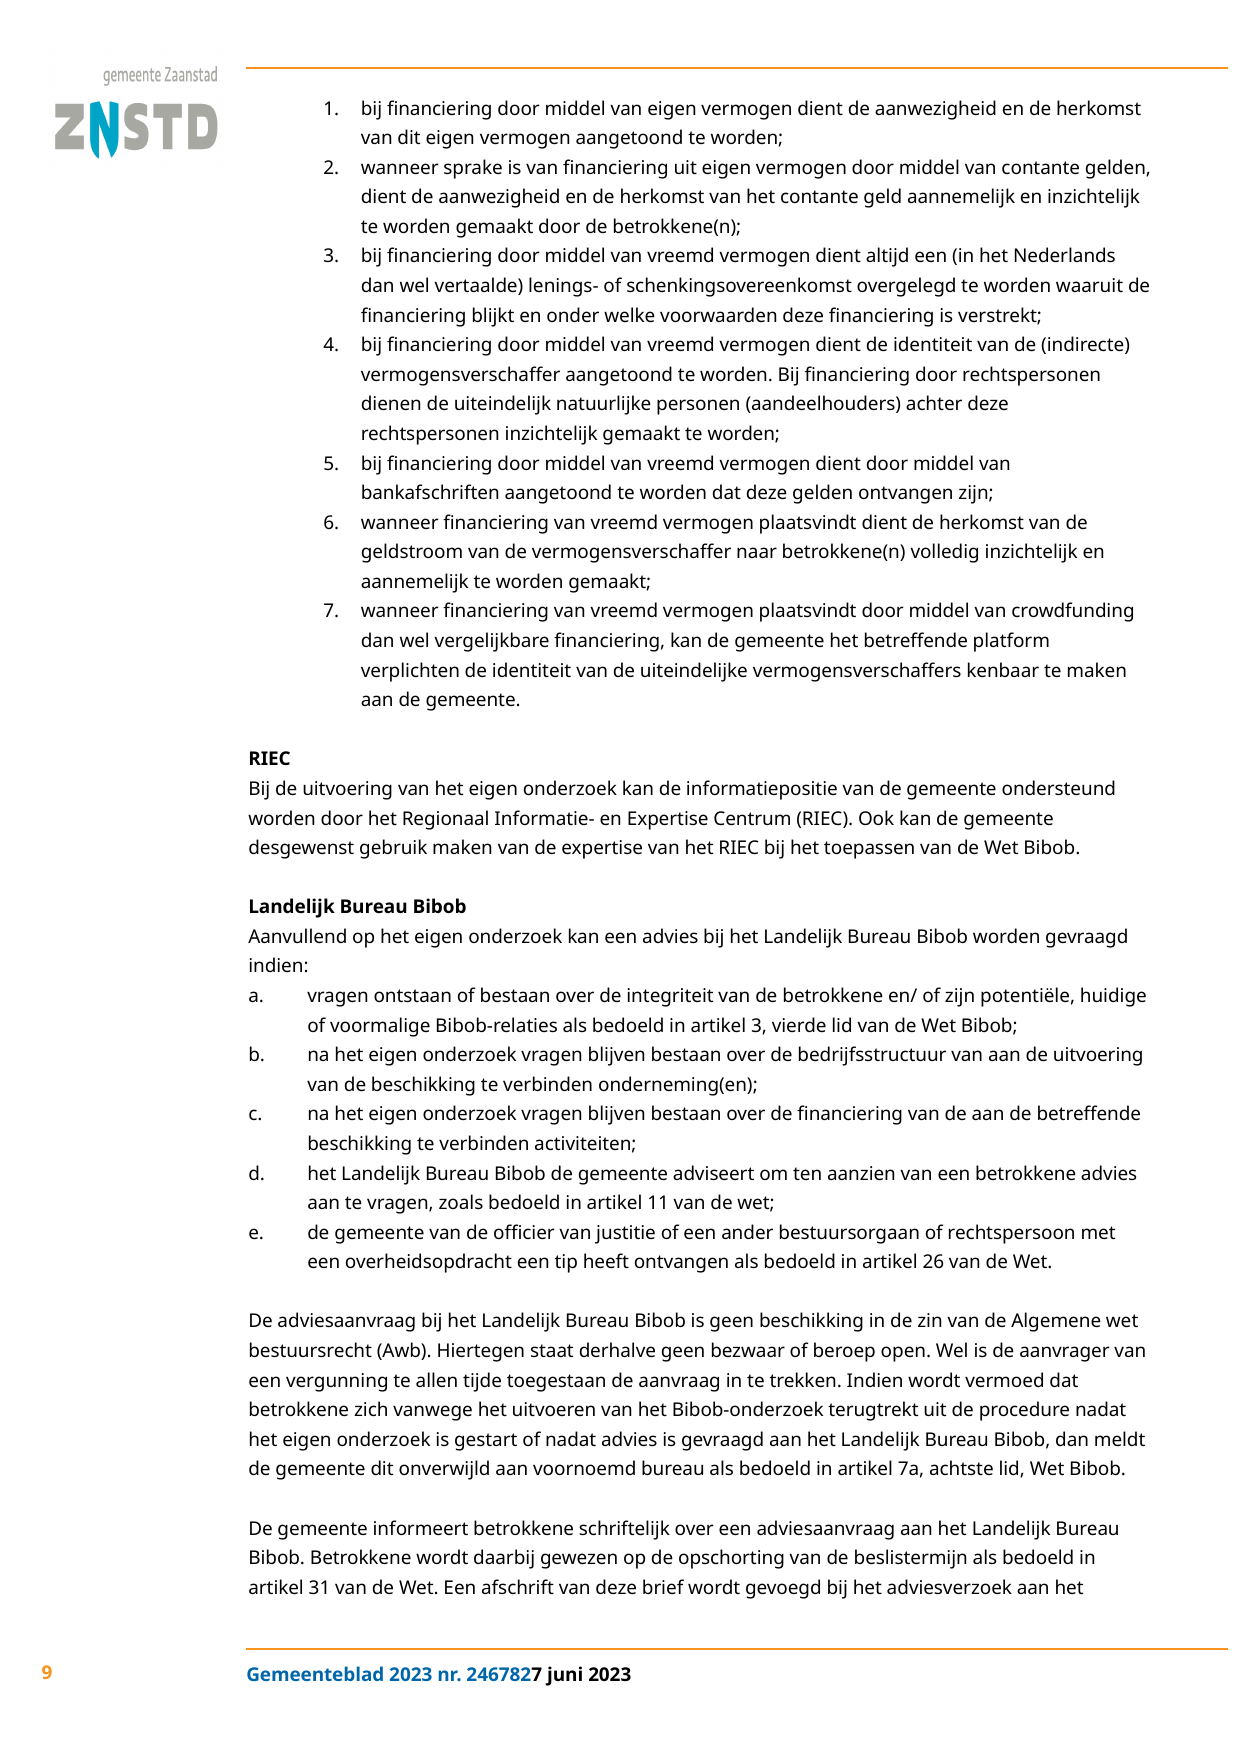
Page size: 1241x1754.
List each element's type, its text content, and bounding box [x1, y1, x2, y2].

text Aanvullend op het eigen onderzoek kan een advies bij het Landelijk Bureau Bibob worden gevraagd indien: [248, 923, 1152, 978]
list bij financiering door middel van vreemd vermogen dient de identiteit van de (indirecte) vermogensverschaffer aangetoond te worden. Bij financiering door rechtspersonen dienen de uiteindelijk natuurlijke personen (aandeelhouders) achter deze rechtspersonen inzichtelijk gemaakt te worden; [323, 331, 1152, 446]
list na het eigen onderzoek vragen blijven bestaan over de bedrijfsstructuur van aan de uitvoering van de beschikking te verbinden onderneming(en); [248, 1041, 1152, 1097]
list bij financiering door middel van eigen vermogen dient de aanwezigheid en de herkomst van dit eigen vermogen aangetoond te worden; [323, 95, 1152, 150]
list na het eigen onderzoek vragen blijven bestaan over de financiering van de aan de betreffende beschikking te verbinden activiteiten; [248, 1101, 1152, 1156]
text Bij de uitvoering van het eigen onderzoek kan de informatiepositie van de gemeente ondersteund worden door het Regionaal Informatie- en Expertise Centrum (RIEC). Ook kan de gemeente desgewenst gebruik maken van de expertise van het RIEC bij het toepassen van de Wet Bibob. [248, 775, 1152, 860]
picture [41, 47, 231, 172]
list wanneer financiering van vreemd vermogen plaatsvindt dient de herkomst van de geldstroom van de vermogensverschaffer naar betrokkene(n) volledig inzichtelijk en aannemelijk te worden gemaakt; [323, 509, 1152, 594]
list wanneer financiering van vreemd vermogen plaatsvindt door middel van crowdfunding dan wel vergelijkbare financiering, kan de gemeente het betreffende platform verplichten de identiteit van de uiteindelijke vermogensverschaffers kenbaar te maken aan de gemeente. [323, 598, 1152, 712]
text Landelijk Bureau Bibob [248, 893, 1152, 919]
list bij financiering door middel van vreemd vermogen dient door middel van bankafschriften aangetoond te worden dat deze gelden ontvangen zijn; [323, 450, 1152, 505]
text De gemeente informeert betrokkene schriftelijk over een adviesaanvraag aan het Landelijk Bureau Bibob. Betrokkene wordt daarbij gewezen op de opschorting van de beslistermijn als bedoeld in artikel 31 van de Wet. Een afschrift van deze brief wordt gevoegd bij het adviesverzoek aan het [248, 1515, 1152, 1600]
list bij financiering door middel van vreemd vermogen dient altijd een (in het Nederlands dan wel vertaalde) lenings- of schenkingsovereenkomst overgelegd te worden waaruit de financiering blijkt en onder welke voorwaarden deze financiering is verstrekt; [323, 243, 1152, 328]
list wanneer sprake is van financiering uit eigen vermogen door middel van contante gelden, dient de aanwezigheid en de herkomst van het contante geld aannemelijk en inzichtelijk te worden gemaakt door de betrokkene(n); [323, 154, 1152, 239]
list het Landelijk Bureau Bibob de gemeente adviseert om ten aanzien van een betrokkene advies aan te vragen, zoals bedoeld in artikel 11 van de wet; [248, 1160, 1152, 1215]
text De adviesaanvraag bij het Landelijk Bureau Bibob is geen beschikking in de zin van de Algemene wet bestuursrecht (Awb). Hiertegen staat derhalve geen bezwaar of beroep open. Wel is de aanvrager van een vergunning te allen tijde toegestaan de aanvraag in te trekken. Indien wordt vermoed dat betrokkene zich vanwege het uitvoeren van het Bibob-onderzoek terugtrekt uit de procedure nadat het eigen onderzoek is gestart of nadat advies is gevraagd aan het Landelijk Bureau Bibob, dan meldt de gemeente dit onverwijld aan voornoemd bureau als bedoeld in artikel 7a, achtste lid, Wet Bibob. [248, 1308, 1152, 1481]
list de gemeente van de officier van justitie of een ander bestuursorgaan of rechtspersoon met een overheidsopdracht een tip heeft ontvangen als bedoeld in artikel 26 van de Wet. [248, 1219, 1152, 1274]
text RIEC [248, 746, 1152, 771]
list vragen ontstaan of bestaan over de integriteit van de betrokkene en/ of zijn potentiële, huidige of voormalige Bibob-relaties als bedoeld in artikel 3, vierde lid van de Wet Bibob; [248, 982, 1152, 1038]
